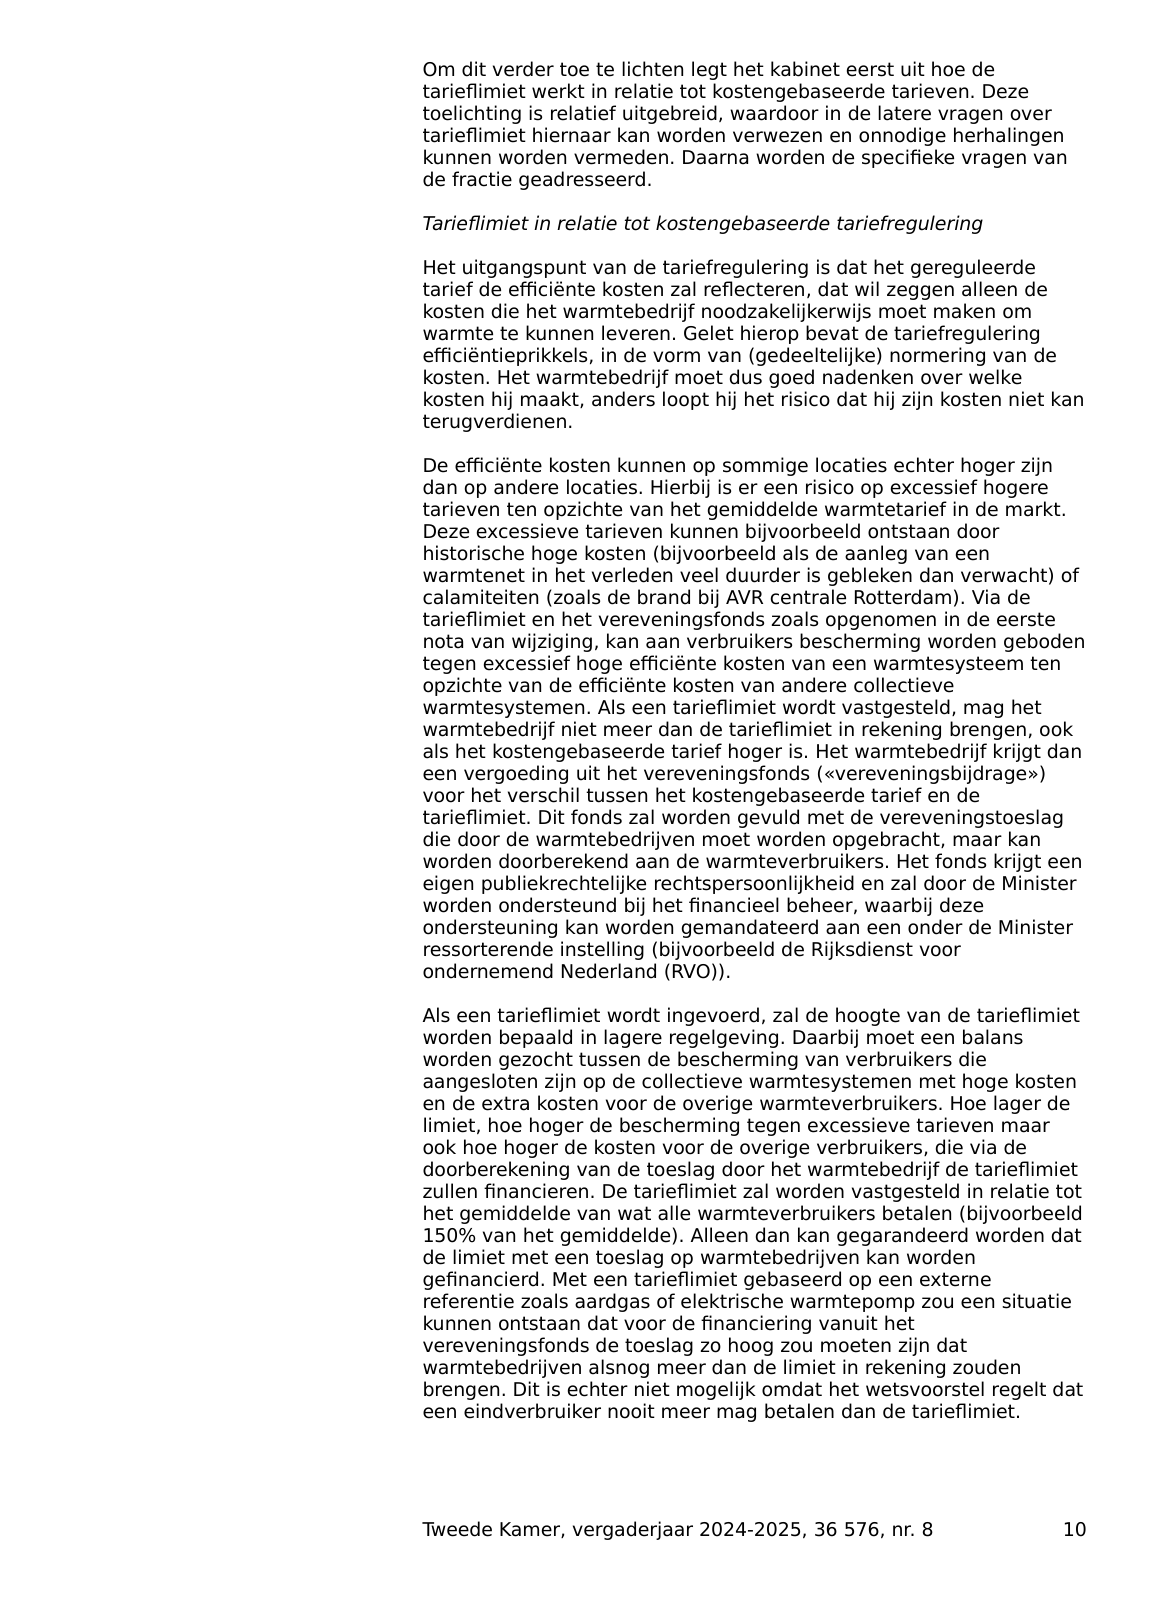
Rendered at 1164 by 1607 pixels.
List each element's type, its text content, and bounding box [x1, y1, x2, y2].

subtitle Tarieflimiet in relatie tot kostengebaseerde tariefregulering [422, 213, 1087, 235]
text Om dit verder toe te lichten legt het kabinet eerst uit hoe de tarieflimiet werkt in relatie tot kostengebaseerde tarieven. Deze toelichting is relatief uitgebreid, waardoor in de latere vragen over tarieflimiet hiernaar kan worden verwezen en onnodige herhalingen kunnen worden vermeden. Daarna worden de specifieke vragen van de fractie geadresseerd. [422, 59, 1087, 191]
text Als een tarieflimiet wordt ingevoerd, zal de hoogte van de tarieflimiet worden bepaald in lagere regelgeving. Daarbij moet een balans worden gezocht tussen de bescherming van verbruikers die aangesloten zijn op de collectieve warmtesystemen met hoge kosten en de extra kosten voor de overige warmteverbruikers. Hoe lager de limiet, hoe hoger de bescherming tegen excessieve tarieven maar ook hoe hoger de kosten voor de overige verbruikers, die via de doorberekening van de toeslag door het warmtebedrijf de tarieflimiet zullen financieren. De tarieflimiet zal worden vastgesteld in relatie tot het gemiddelde van wat alle warmteverbruikers betalen (bijvoorbeeld 150% van het gemiddelde). Alleen dan kan gegarandeerd worden dat de limiet met een toeslag op warmtebedrijven kan worden gefinancierd. Met een tarieflimiet gebaseerd op een externe referentie zoals aardgas of elektrische warmtepomp zou een situatie kunnen ontstaan dat voor de financiering vanuit het vereveningsfonds de toeslag zo hoog zou moeten zijn dat warmtebedrijven alsnog meer dan de limiet in rekening zouden brengen. Dit is echter niet mogelijk omdat het wetsvoorstel regelt dat een eindverbruiker nooit meer mag betalen dan de tarieflimiet. [422, 1005, 1087, 1423]
text Het uitgangspunt van de tariefregulering is dat het gereguleerde tarief de efficiënte kosten zal reflecteren, dat wil zeggen alleen de kosten die het warmtebedrijf noodzakelijkerwijs moet maken om warmte te kunnen leveren. Gelet hierop bevat de tariefregulering efficiëntieprikkels, in de vorm van (gedeeltelijke) normering van de kosten. Het warmtebedrijf moet dus goed nadenken over welke kosten hij maakt, anders loopt hij het risico dat hij zijn kosten niet kan terugverdienen. [422, 257, 1087, 433]
text De efficiënte kosten kunnen op sommige locaties echter hoger zijn dan op andere locaties. Hierbij is er een risico op excessief hogere tarieven ten opzichte van het gemiddelde warmtetarief in de markt. Deze excessieve tarieven kunnen bijvoorbeeld ontstaan door historische hoge kosten (bijvoorbeeld als de aanleg van een warmtenet in het verleden veel duurder is gebleken dan verwacht) of calamiteiten (zoals de brand bij AVR centrale Rotterdam). Via de tarieflimiet en het vereveningsfonds zoals opgenomen in de eerste nota van wijziging, kan aan verbruikers bescherming worden geboden tegen excessief hoge efficiënte kosten van een warmtesysteem ten opzichte van de efficiënte kosten van andere collectieve warmtesystemen. Als een tarieflimiet wordt vastgesteld, mag het warmtebedrijf niet meer dan de tarieflimiet in rekening brengen, ook als het kostengebaseerde tarief hoger is. Het warmtebedrijf krijgt dan een vergoeding uit het vereveningsfonds («vereveningsbijdrage») voor het verschil tussen het kostengebaseerde tarief en de tarieflimiet. Dit fonds zal worden gevuld met de vereveningstoeslag die door de warmtebedrijven moet worden opgebracht, maar kan worden doorberekend aan de warmteverbruikers. Het fonds krijgt een eigen publiekrechtelijke rechtspersoonlijkheid en zal door de Minister worden ondersteund bij het financieel beheer, waarbij deze ondersteuning kan worden gemandateerd aan een onder de Minister ressorterende instelling (bijvoorbeeld de Rijksdienst voor ondernemend Nederland (RVO)). [422, 455, 1087, 983]
